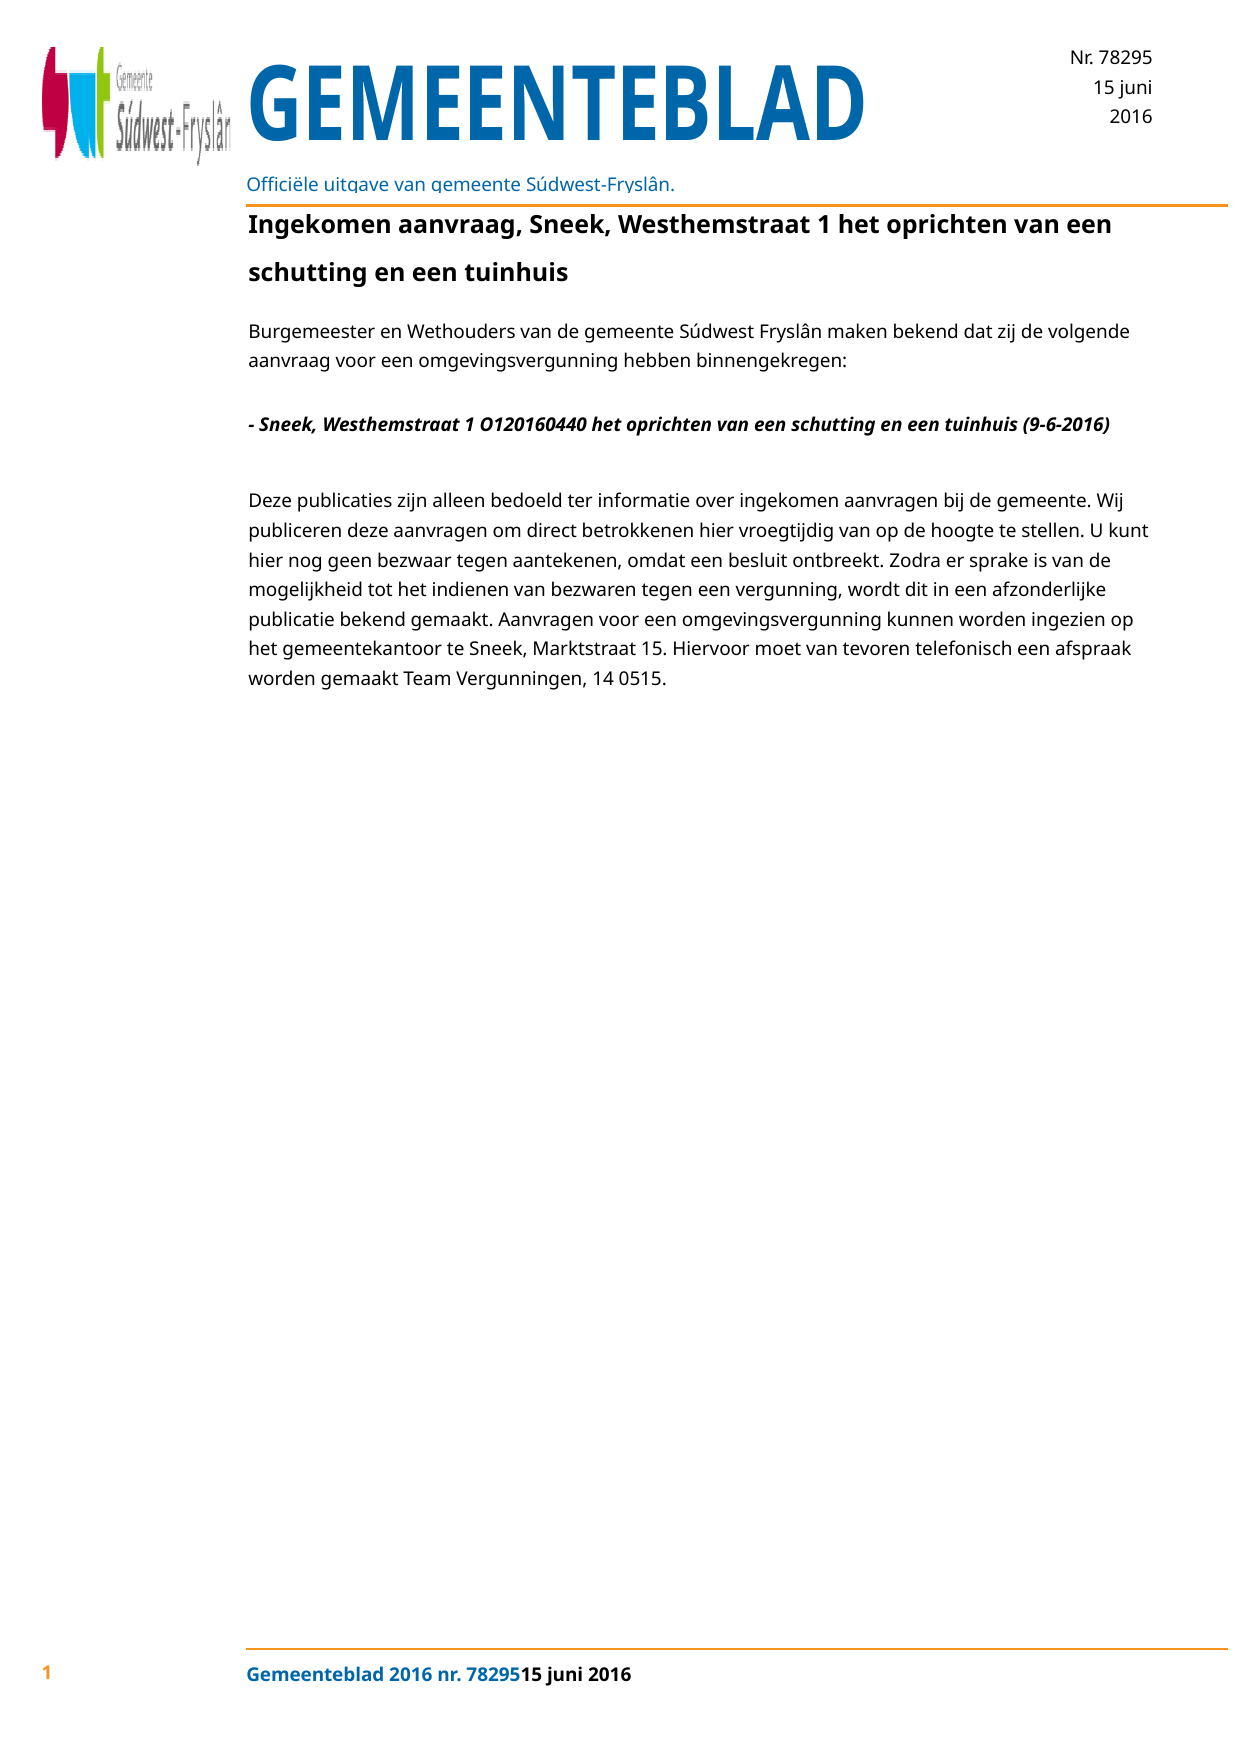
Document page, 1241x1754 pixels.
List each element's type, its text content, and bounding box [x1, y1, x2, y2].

text Deze publicaties zijn alleen bedoeld ter informatie over ingekomen aanvragen bij de gemeente. Wij publiceren deze aanvragen om direct betrokkenen hier vroegtijdig van op de hoogte te stellen. U kunt hier nog geen bezwaar tegen aantekenen, omdat een besluit ontbreekt. Zodra er sprake is van de mogelijkheid tot het indienen van bezwaren tegen een vergunning, wordt dit in een afzonderlijke publicatie bekend gemaakt. Aanvragen voor een omgevingsvergunning kunnen worden ingezien op het gemeentekantoor te Sneek, Marktstraat 15. Hiervoor moet van tevoren telefonisch een afspraak worden gemaakt Team Vergunningen, 14 0515. [248, 488, 1152, 691]
text Ingekomen aanvraag, Sneek, Westhemstraat 1 het oprichten van een schutting en een tuinhuis [248, 207, 1152, 288]
picture [41, 47, 231, 172]
text - Sneek, Westhemstraat 1 O120160440 het oprichten van een schutting en een tuinhuis (9-6-2016) [248, 411, 1152, 437]
text Burgemeester en Wethouders van de gemeente Súdwest Fryslân maken bekend dat zij de volgende aanvraag voor een omgevingsvergunning hebben binnengekregen: [248, 318, 1152, 373]
